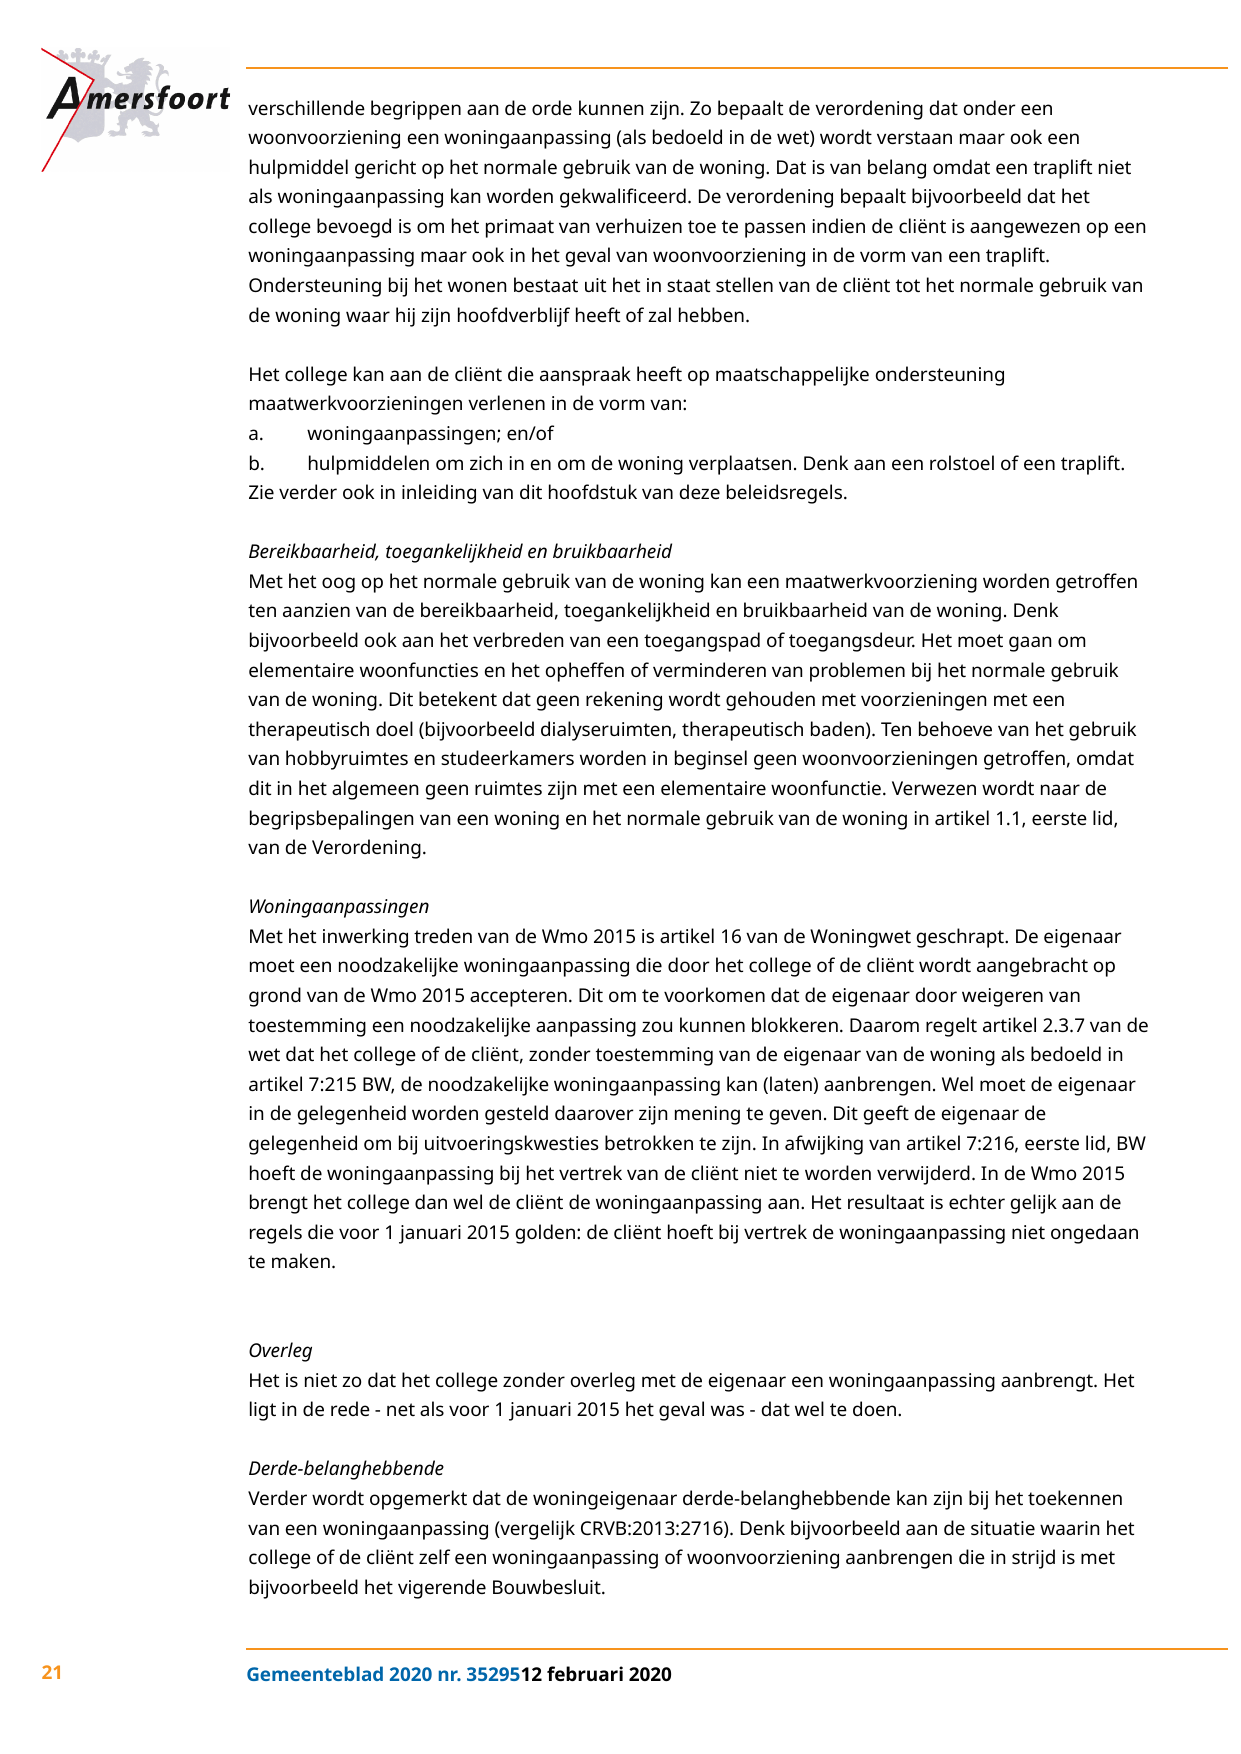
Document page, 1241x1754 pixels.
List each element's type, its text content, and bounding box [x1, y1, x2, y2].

picture [41, 47, 231, 172]
text Met het oog op het normale gebruik van de woning kan een maatwerkvoorziening worden getroffen ten aanzien van de bereikbaarheid, toegankelijkheid en bruikbaarheid van de woning. Denk bijvoorbeeld ook aan het verbreden van een toegangspad of toegangsdeur. Het moet gaan om elementaire woonfuncties en het opheffen of verminderen van problemen bij het normale gebruik van de woning. Dit betekent dat geen rekening wordt gehouden met voorzieningen met een therapeutisch doel (bijvoorbeeld dialyseruimten, therapeutisch baden). Ten behoeve van het gebruik van hobbyruimtes en studeerkamers worden in beginsel geen woonvoorzieningen getroffen, omdat dit in het algemeen geen ruimtes zijn met een elementaire woonfunctie. Verwezen wordt naar de begripsbepalingen van een woning en het normale gebruik van de woning in artikel 1.1, eerste lid, van de Verordening. [248, 568, 1152, 860]
list woningaanpassingen; en/of [248, 420, 1152, 446]
text Met het inwerking treden van de Wmo 2015 is artikel 16 van de Woningwet geschrapt. De eigenaar moet een noodzakelijke woningaanpassing die door het college of de cliënt wordt aangebracht op grond van de Wmo 2015 accepteren. Dit om te voorkomen dat de eigenaar door weigeren van toestemming een noodzakelijke aanpassing zou kunnen blokkeren. Daarom regelt artikel 2.3.7 van de wet dat het college of de cliënt, zonder toestemming van de eigenaar van de woning als bedoeld in artikel 7:215 BW, de noodzakelijke woningaanpassing kan (laten) aanbrengen. Wel moet de eigenaar in de gelegenheid worden gesteld daarover zijn mening te geven. Dit geeft de eigenaar de gelegenheid om bij uitvoeringskwesties betrokken te zijn. In afwijking van artikel 7:216, eerste lid, BW hoeft de woningaanpassing bij het vertrek van de cliënt niet te worden verwijderd. In de Wmo 2015 brengt het college dan wel de cliënt de woningaanpassing aan. Het resultaat is echter gelijk aan de regels die voor 1 januari 2015 golden: de cliënt hoeft bij vertrek de woningaanpassing niet ongedaan te maken. [248, 923, 1152, 1274]
text Verder wordt opgemerkt dat de woningeigenaar derde-belanghebbende kan zijn bij het toekennen van een woningaanpassing (vergelijk CRVB:2013:2716). Denk bijvoorbeeld aan de situatie waarin het college of de cliënt zelf een woningaanpassing of woonvoorziening aanbrengen die in strijd is met bijvoorbeeld het vigerende Bouwbesluit. [248, 1485, 1152, 1600]
text Overleg [248, 1337, 1152, 1363]
list hulpmiddelen om zich in en om de woning verplaatsen. Denk aan een rolstoel of een traplift. [248, 450, 1152, 476]
text Bereikbaarheid, toegankelijkheid en bruikbaarheid [248, 538, 1152, 564]
text Het college kan aan de cliënt die aanspraak heeft op maatschappelijke ondersteuning maatwerkvoorzieningen verlenen in de vorm van: [248, 361, 1152, 416]
text Woningaanpassingen [248, 893, 1152, 919]
text Zie verder ook in inleiding van dit hoofdstuk van deze beleidsregels. [248, 479, 1152, 505]
text Derde-belanghebbende [248, 1456, 1152, 1481]
text Het is niet zo dat het college zonder overleg met de eigenaar een woningaanpassing aanbrengt. Het ligt in de rede - net als voor 1 januari 2015 het geval was - dat wel te doen. [248, 1367, 1152, 1422]
text verschillende begrippen aan de orde kunnen zijn. Zo bepaalt de verordening dat onder een woonvoorziening een woningaanpassing (als bedoeld in de wet) wordt verstaan maar ook een hulpmiddel gericht op het normale gebruik van de woning. Dat is van belang omdat een traplift niet als woningaanpassing kan worden gekwalificeerd. De verordening bepaalt bijvoorbeeld dat het college bevoegd is om het primaat van verhuizen toe te passen indien de cliënt is aangewezen op een woningaanpassing maar ook in het geval van woonvoorziening in de vorm van een traplift. Ondersteuning bij het wonen bestaat uit het in staat stellen van de cliënt tot het normale gebruik van de woning waar hij zijn hoofdverblijf heeft of zal hebben. [248, 95, 1152, 328]
